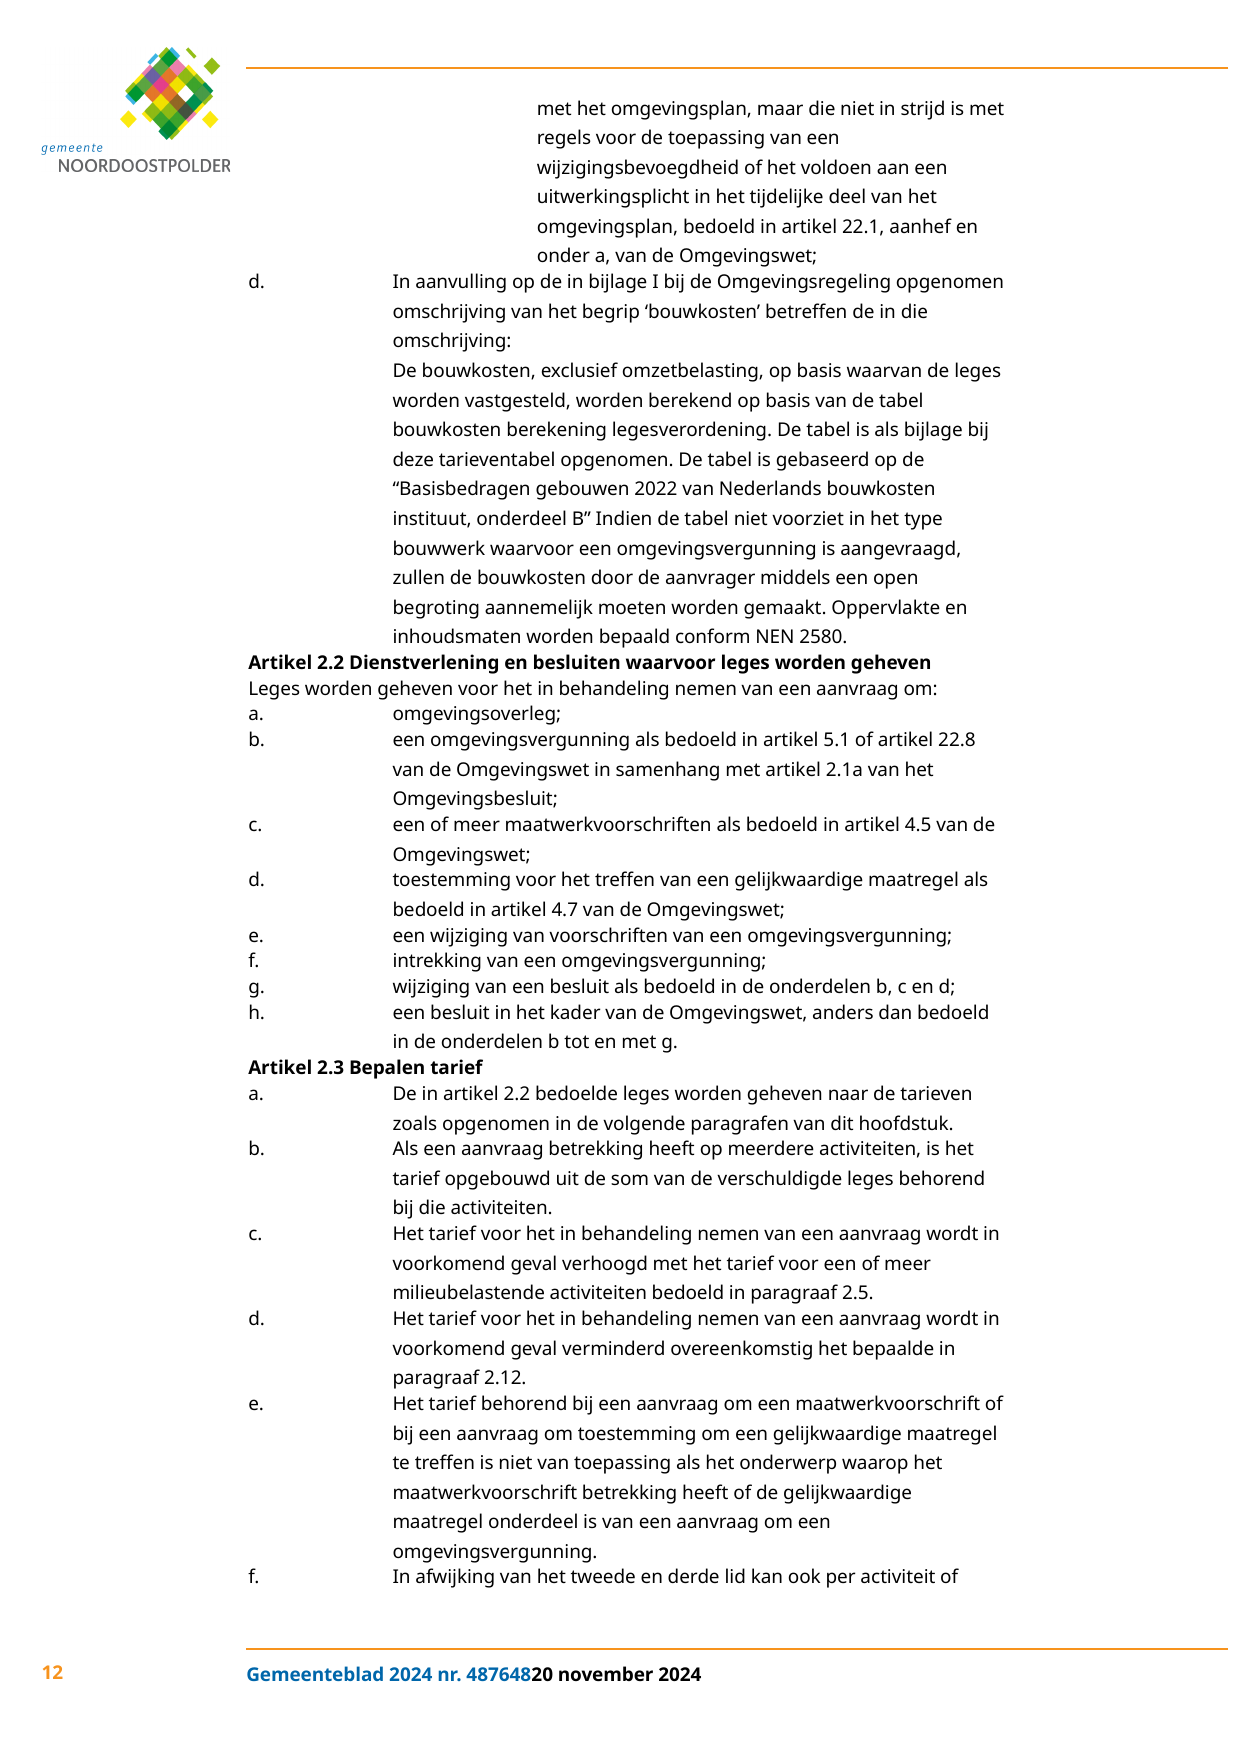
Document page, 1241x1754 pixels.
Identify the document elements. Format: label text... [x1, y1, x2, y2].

table_cell [1007, 1564, 1152, 1589]
table_cell f. [248, 948, 392, 973]
table_cell met het omgevingsplan, maar die niet in strijd is met regels voor de toepassing van een wijzigingsbevoegdheid of het voldoen aan een uitwerkingsplicht in het tijdelijke deel van het omgevingsplan, bedoeld in artikel 22.1, aanhef en onder a, van de Omgevingswet; [537, 95, 1007, 268]
table_cell Het tarief voor het in behandeling nemen van een aanvraag wordt in voorkomend geval verminderd overeenkomstig het bepaalde in paragraaf 2.12. [392, 1305, 1007, 1390]
table_cell omgevingsoverleg; [392, 701, 1007, 726]
table_cell In aanvulling op de in bijlage I bij de Omgevingsregeling opgenomen omschrijving van het begrip ‘bouwkosten’ betreffen de in die omschrijving: De bouwkosten, exclusief omzetbelasting, op basis waarvan de leges worden vastgesteld, worden berekend op basis van de tabel bouwkosten berekening legesverordening. De tabel is als bijlage bij deze tarieventabel opgenomen. De tabel is gebaseerd op de “Basisbedragen gebouwen 2022 van Nederlands bouwkosten instituut, onderdeel B” Indien de tabel niet voorziet in het type bouwwerk waarvoor een omgevingsvergunning is aangevraagd, zullen de bouwkosten door de aanvrager middels een open begroting aannemelijk moeten worden gemaakt. Oppervlakte en inhoudsmaten worden bepaald conform NEN 2580. [392, 269, 1007, 649]
table_cell Het tarief voor het in behandeling nemen van een aanvraag wordt in voorkomend geval verhoogd met het tarief voor een of meer milieubelastende activiteiten bedoeld in paragraaf 2.5. [392, 1220, 1007, 1305]
table_cell Leges worden geheven voor het in behandeling nemen van een aanvraag om: [248, 675, 1007, 701]
table_cell [1007, 95, 1152, 268]
table_cell a. [248, 1080, 392, 1135]
table_cell [1007, 922, 1152, 948]
table_cell [1007, 1220, 1152, 1305]
table_cell een omgevingsvergunning als bedoeld in artikel 5.1 of artikel 22.8 van de Omgevingswet in samenhang met artikel 2.1a van het Omgevingsbesluit; [392, 726, 1007, 811]
table_cell een wijziging van voorschriften van een omgevingsvergunning; [392, 922, 1007, 948]
table_cell [1007, 867, 1152, 922]
table_cell [1007, 675, 1152, 701]
table_cell [1007, 973, 1152, 999]
table_cell [1007, 948, 1152, 973]
table_cell intrekking van een omgevingsvergunning; [392, 948, 1007, 973]
table_cell een of meer maatwerkvoorschriften als bedoeld in artikel 4.5 van de Omgevingswet; [392, 811, 1007, 867]
table_cell d. [248, 867, 392, 922]
table_cell e. [248, 1390, 392, 1564]
table_cell De in artikel 2.2 bedoelde leges worden geheven naar de tarieven zoals opgenomen in de volgende paragrafen van dit hoofdstuk. [392, 1080, 1007, 1135]
table_cell [1007, 649, 1152, 675]
table_cell [1007, 1054, 1152, 1080]
table_cell - [392, 95, 537, 268]
table_cell Artikel 2.3 Bepalen tarief [248, 1054, 1007, 1080]
table_cell e. [248, 922, 392, 948]
table_cell h. [248, 999, 392, 1054]
table_cell d. [248, 269, 392, 649]
table_cell [1007, 726, 1152, 811]
table_cell toestemming voor het treffen van een gelijkwaardige maatregel als bedoeld in artikel 4.7 van de Omgevingswet; [392, 867, 1007, 922]
table_cell [248, 95, 392, 268]
table_cell [1007, 1135, 1152, 1220]
table_cell wijziging van een besluit als bedoeld in de onderdelen b, c en d; [392, 973, 1007, 999]
table_cell In afwijking van het tweede en derde lid kan ook per activiteit of [392, 1564, 1007, 1589]
table_cell b. [248, 726, 392, 811]
table_cell b. [248, 1135, 392, 1220]
table_cell g. [248, 973, 392, 999]
table_cell [1007, 1390, 1152, 1564]
table_cell [1007, 1305, 1152, 1390]
table_cell [1007, 701, 1152, 726]
table_cell [1007, 811, 1152, 867]
table_cell [1007, 999, 1152, 1054]
table_cell Artikel 2.2 Dienstverlening en besluiten waarvoor leges worden geheven [248, 649, 1007, 675]
table_cell Het tarief behorend bij een aanvraag om een maatwerkvoorschrift of bij een aanvraag om toestemming om een gelijkwaardige maatregel te treffen is niet van toepassing als het onderwerp waarop het maatwerkvoorschrift betrekking heeft of de gelijkwaardige maatregel onderdeel is van een aanvraag om een omgevingsvergunning. [392, 1390, 1007, 1564]
table_cell Als een aanvraag betrekking heeft op meerdere activiteiten, is het tarief opgebouwd uit de som van de verschuldigde leges behorend bij die activiteiten. [392, 1135, 1007, 1220]
table_cell f. [248, 1564, 392, 1589]
table_cell [1007, 269, 1152, 649]
table_cell c. [248, 1220, 392, 1305]
table_cell d. [248, 1305, 392, 1390]
table_cell een besluit in het kader van de Omgevingswet, anders dan bedoeld in de onderdelen b tot en met g. [392, 999, 1007, 1054]
picture [41, 47, 231, 172]
table_cell [1007, 1080, 1152, 1135]
table_cell c. [248, 811, 392, 867]
table_cell a. [248, 701, 392, 726]
